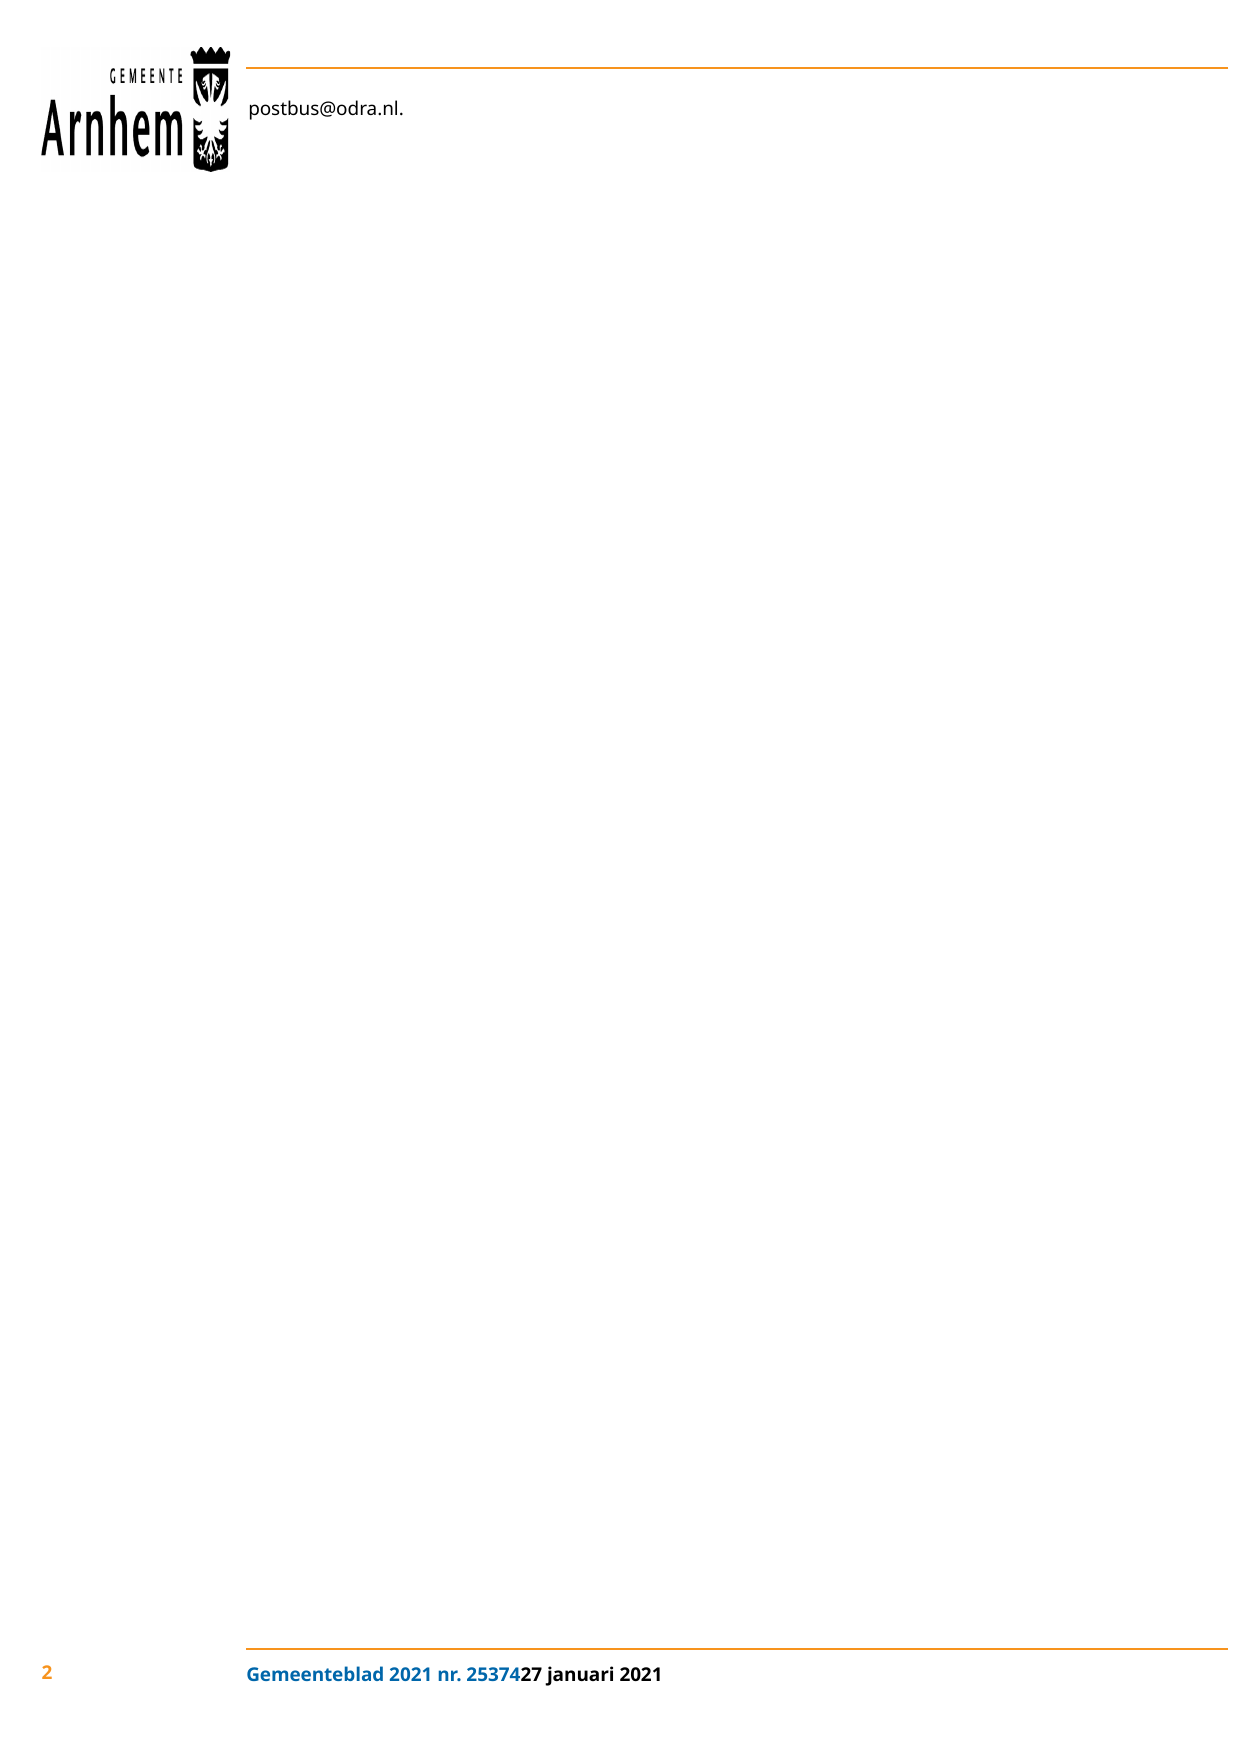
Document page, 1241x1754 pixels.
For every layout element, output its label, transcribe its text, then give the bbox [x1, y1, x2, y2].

picture [41, 47, 231, 172]
text postbus@odra.nl. [248, 95, 1152, 121]
